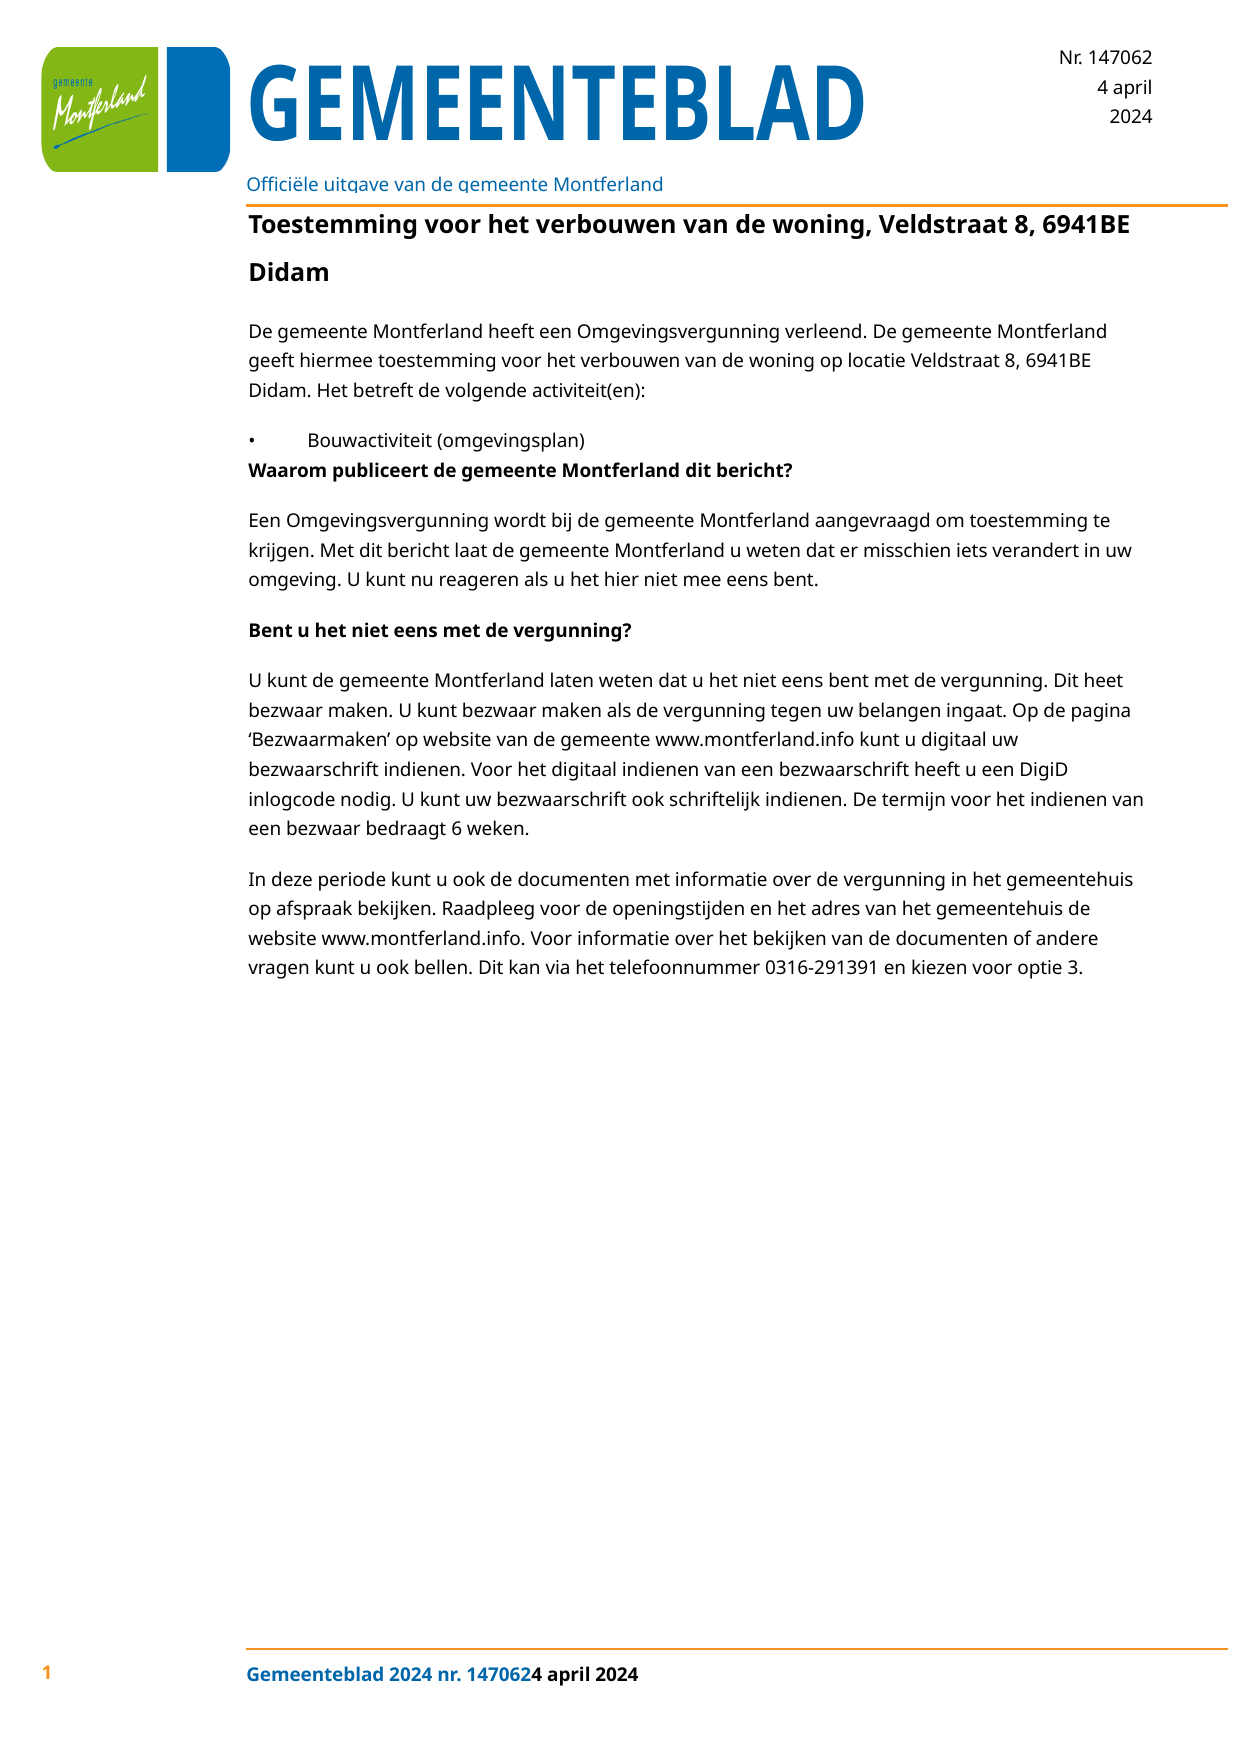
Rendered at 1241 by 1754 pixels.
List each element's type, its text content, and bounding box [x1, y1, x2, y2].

text Toestemming voor het verbouwen van de woning, Veldstraat 8, 6941BE Didam [248, 207, 1152, 288]
list Bouwactiviteit (omgevingsplan) [248, 427, 1152, 453]
text In deze periode kunt u ook de documenten met informatie over de vergunning in het gemeentehuis op afspraak bekijken. Raadpleeg voor de openingstijden en het adres van het gemeentehuis de website www.montferland.info. Voor informatie over het bekijken van de documenten of andere vragen kunt u ook bellen. Dit kan via het telefoonnummer 0316-291391 en kiezen voor optie 3. [248, 866, 1152, 980]
picture [41, 47, 231, 172]
text Bent u het niet eens met de vergunning? [248, 617, 1152, 643]
text Een Omgevingsvergunning wordt bij de gemeente Montferland aangevraagd om toestemming te krijgen. Met dit bericht laat de gemeente Montferland u weten dat er misschien iets verandert in uw omgeving. U kunt nu reageren als u het hier niet mee eens bent. [248, 507, 1152, 592]
text Waarom publiceert de gemeente Montferland dit bericht? [248, 457, 1152, 483]
text De gemeente Montferland heeft een Omgevingsvergunning verleend. De gemeente Montferland geeft hiermee toestemming voor het verbouwen van de woning op locatie Veldstraat 8, 6941BE Didam. Het betreft de volgende activiteit(en): [248, 318, 1152, 403]
text U kunt de gemeente Montferland laten weten dat u het niet eens bent met de vergunning. Dit heet bezwaar maken. U kunt bezwaar maken als de vergunning tegen uw belangen ingaat. Op de pagina ‘Bezwaarmaken’ op website van de gemeente www.montferland.info kunt u digitaal uw bezwaarschrift indienen. Voor het digitaal indienen van een bezwaarschrift heeft u een DigiD inlogcode nodig. U kunt uw bezwaarschrift ook schriftelijk indienen. De termijn voor het indienen van een bezwaar bedraagt 6 weken. [248, 667, 1152, 841]
